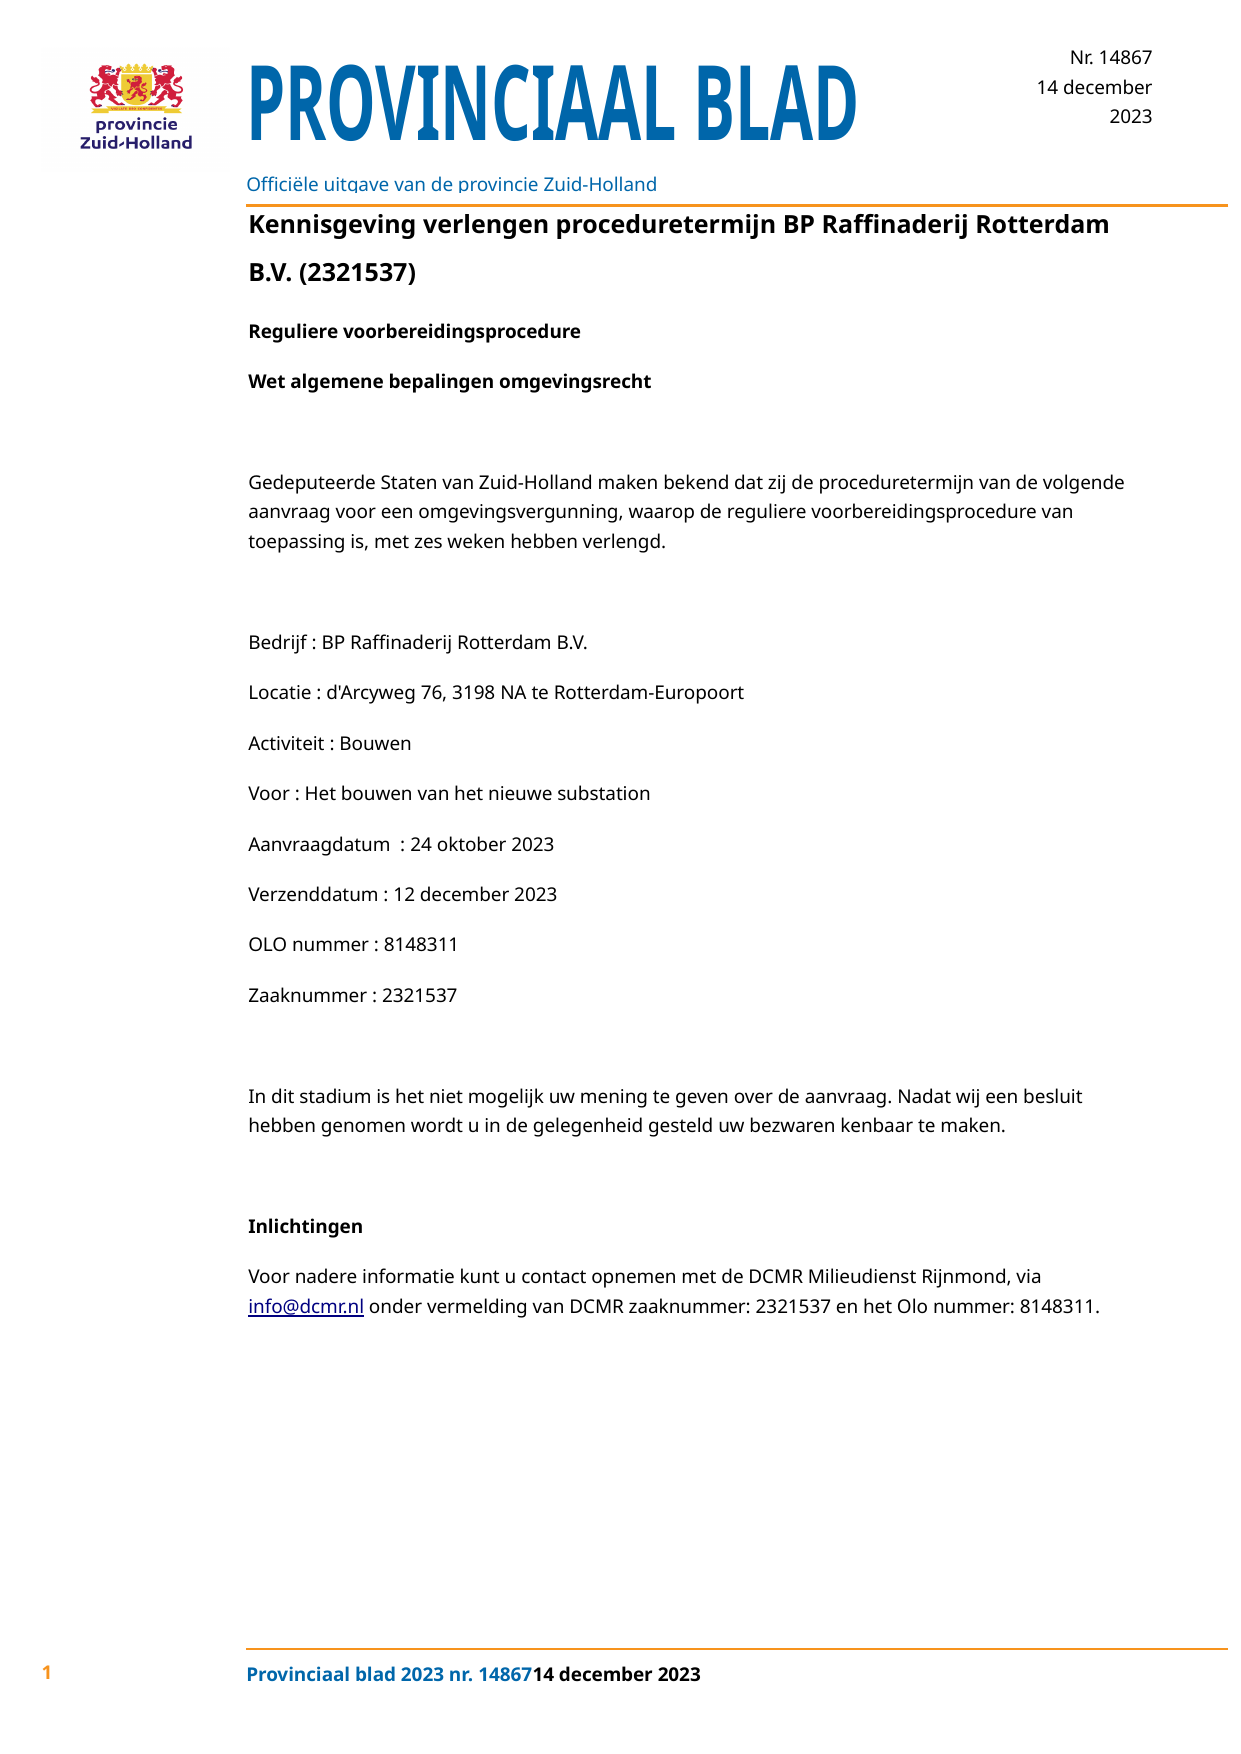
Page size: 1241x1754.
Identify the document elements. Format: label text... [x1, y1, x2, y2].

text Voor nadere informatie kunt u contact opnemen met de DCMR Milieudienst Rijnmond, via info@dcmr.nl onder vermelding van DCMR zaaknummer: 2321537 en het Olo nummer: 8148311. [248, 1264, 1152, 1319]
text Activiteit : Bouwen [248, 730, 1152, 756]
text Locatie : d'Arcyweg 76, 3198 NA te Rotterdam-Europoort [248, 679, 1152, 705]
picture [41, 47, 231, 172]
text Zaaknummer : 2321537 [248, 982, 1152, 1008]
text Voor : Het bouwen van het nieuwe substation [248, 780, 1152, 806]
text Kennisgeving verlengen proceduretermijn BP Raffinaderij Rotterdam B.V. (2321537) [248, 207, 1152, 288]
text Gedeputeerde Staten van Zuid-Holland maken bekend dat zij de proceduretermijn van de volgende aanvraag voor een omgevingsvergunning, waarop de reguliere voorbereidingsprocedure van toepassing is, met zes weken hebben verlengd. [248, 469, 1152, 554]
text Aanvraagdatum : 24 oktober 2023 [248, 831, 1152, 857]
text Wet algemene bepalingen omgevingsrecht [248, 368, 1152, 394]
text In dit stadium is het niet mogelijk uw mening te geven over de aanvraag. Nadat wij een besluit hebben genomen wordt u in de gelegenheid gesteld uw bezwaren kenbaar te maken. [248, 1083, 1152, 1138]
text OLO nummer : 8148311 [248, 932, 1152, 957]
text Verzenddatum : 12 december 2023 [248, 881, 1152, 907]
text Inlichtingen [248, 1213, 1152, 1239]
text Bedrijf : BP Raffinaderij Rotterdam B.V. [248, 629, 1152, 655]
text Reguliere voorbereidingsprocedure [248, 318, 1152, 344]
